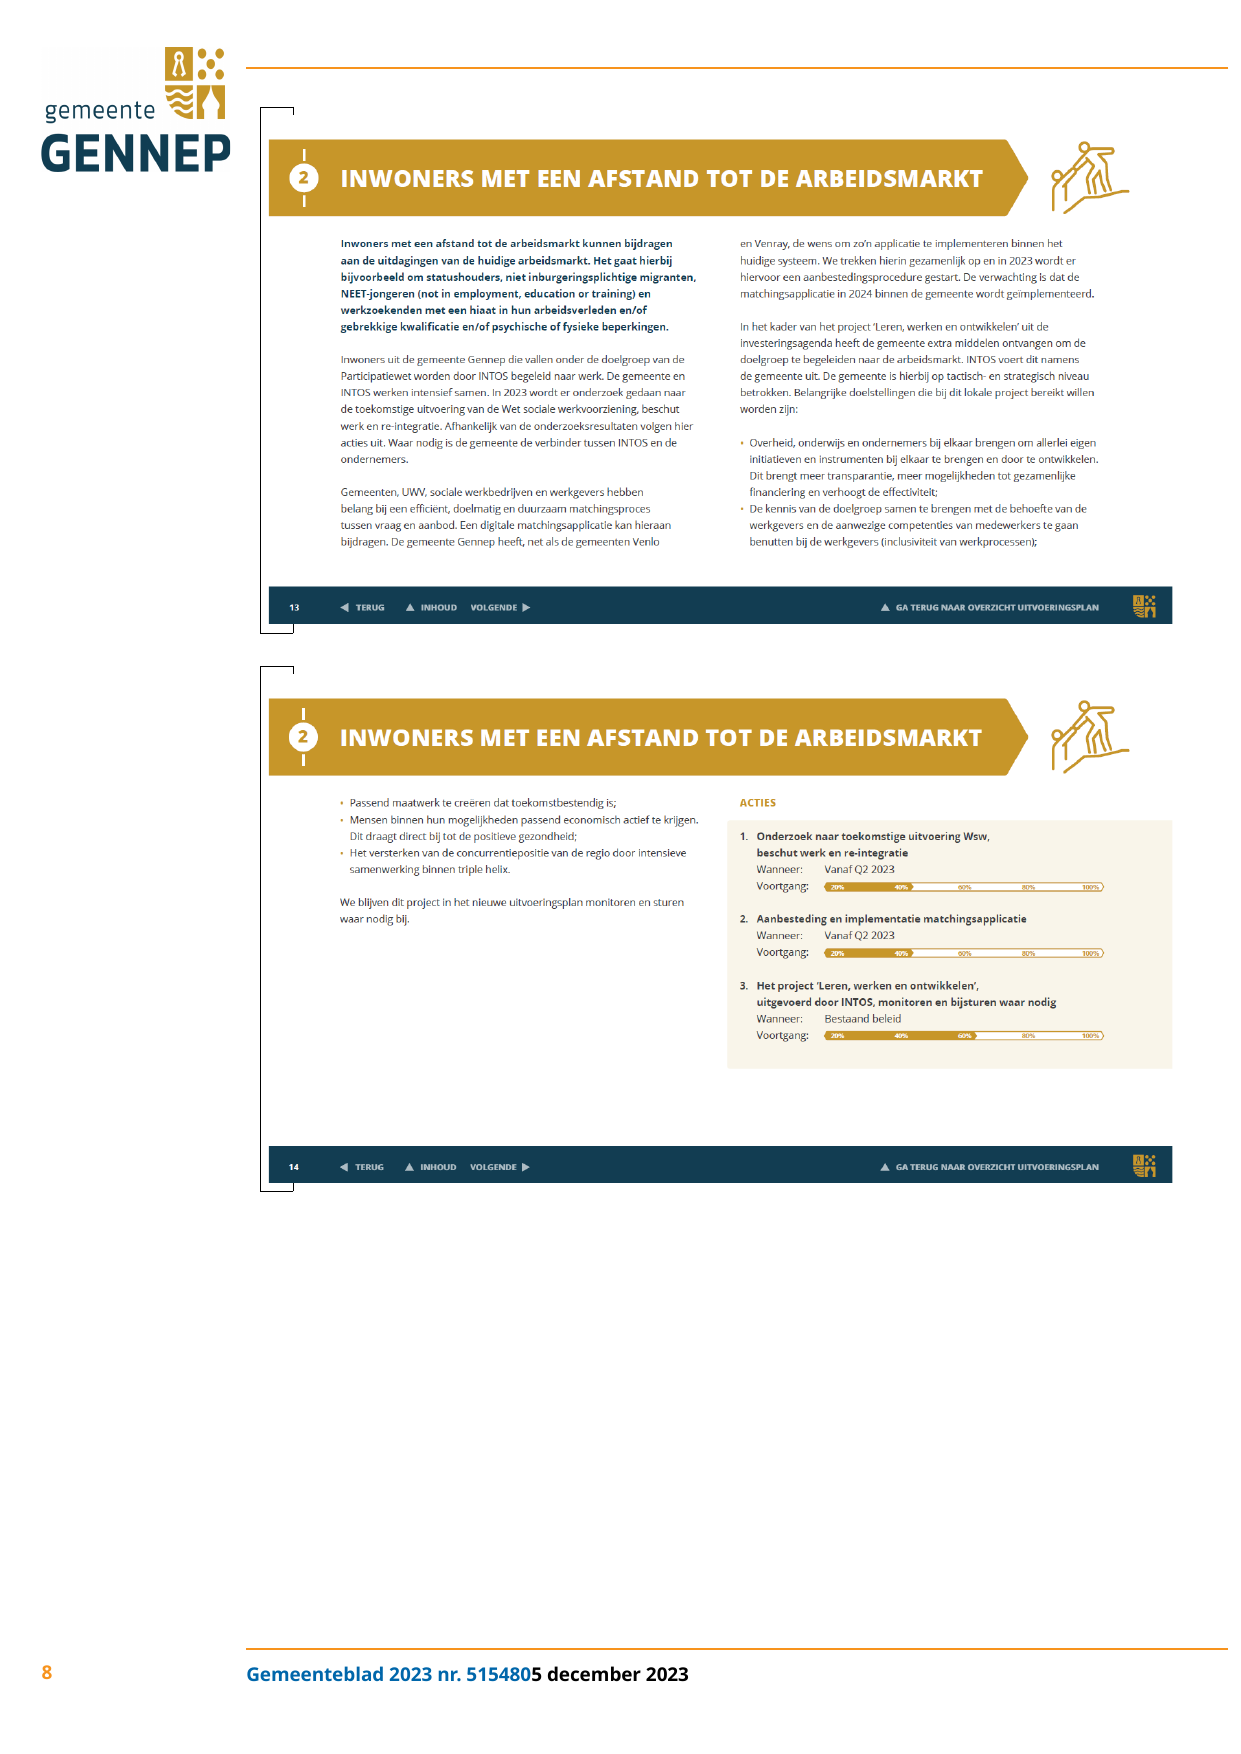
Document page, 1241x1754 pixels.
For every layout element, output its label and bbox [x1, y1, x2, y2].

picture [41, 47, 231, 172]
picture [268, 674, 1173, 1183]
picture [268, 115, 1173, 624]
